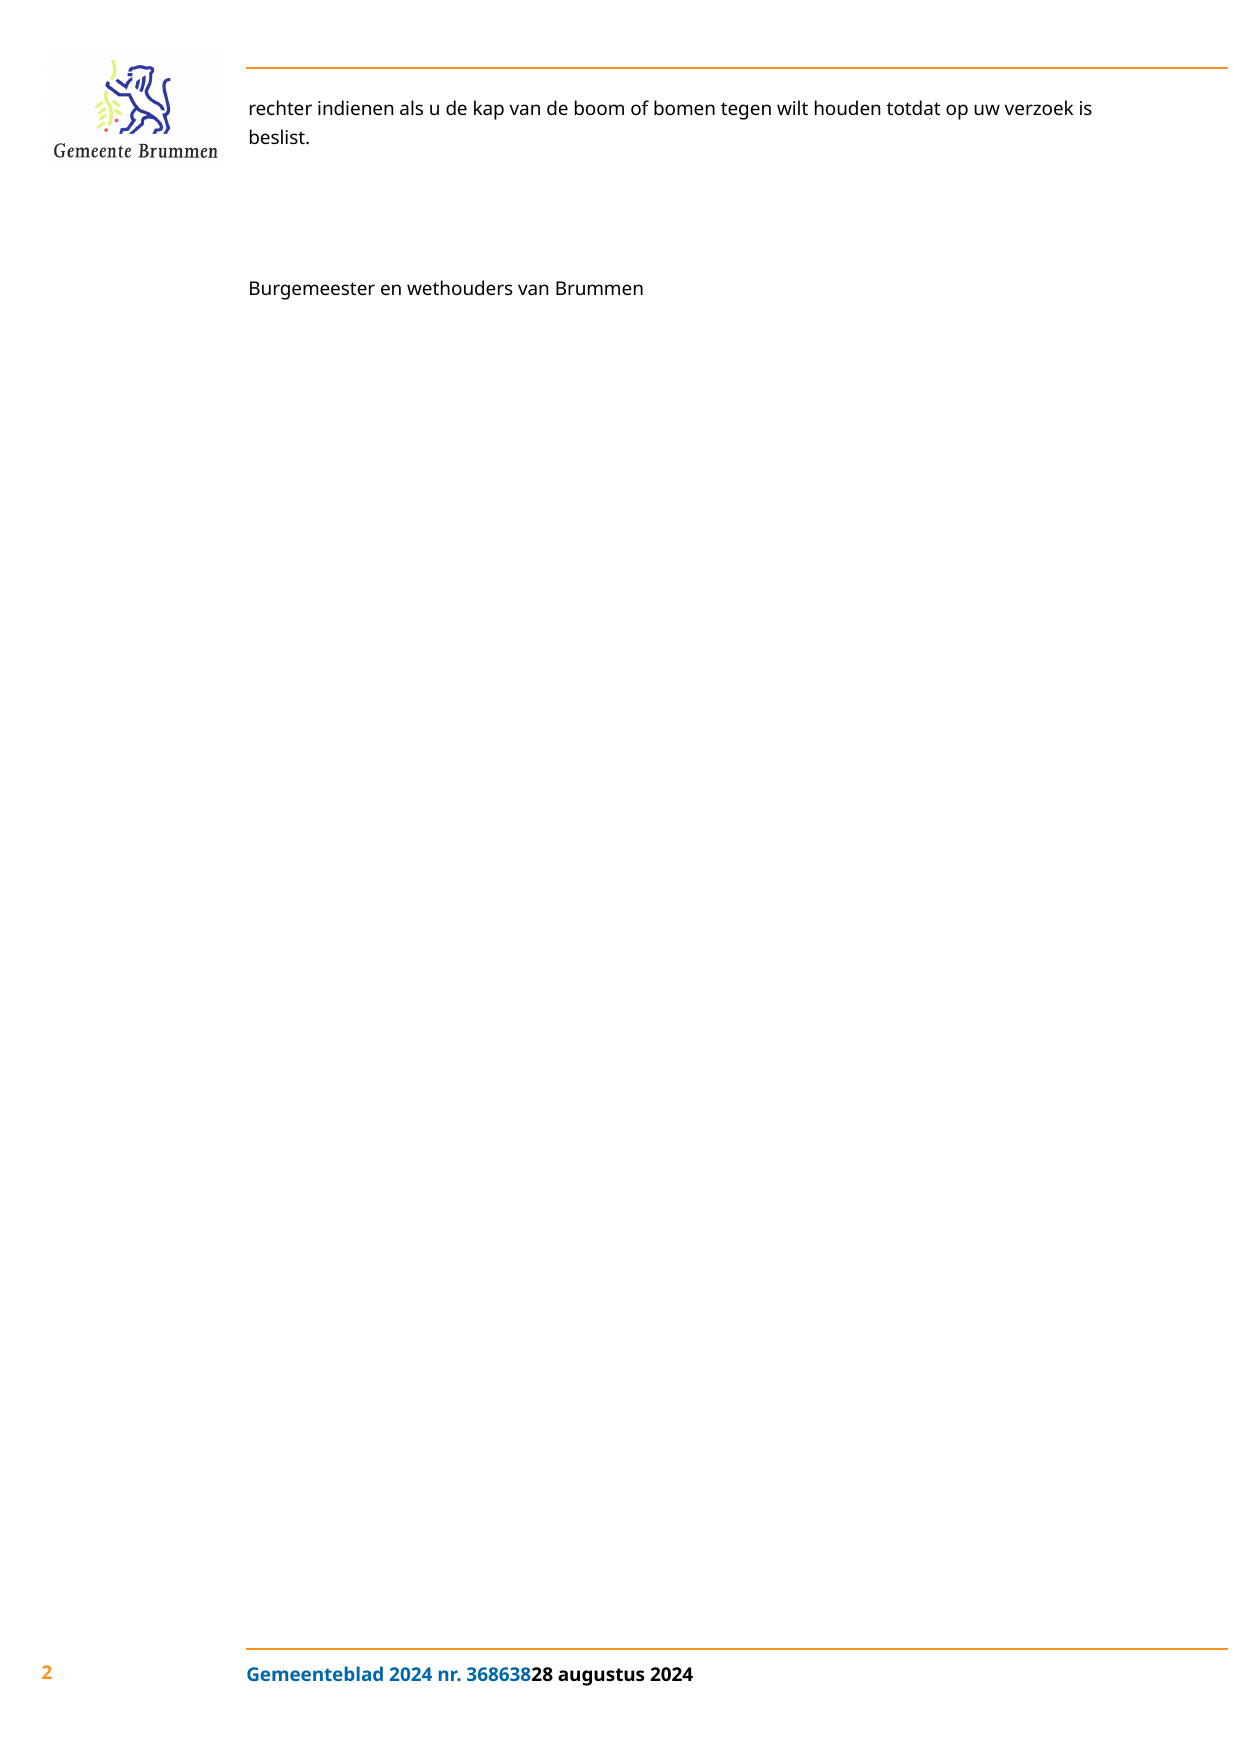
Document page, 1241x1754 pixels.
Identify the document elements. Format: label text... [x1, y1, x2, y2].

text Burgemeester en wethouders van Brummen [248, 276, 1152, 301]
text rechter indienen als u de kap van de boom of bomen tegen wilt houden totdat op uw verzoek is beslist. [248, 95, 1152, 150]
picture [41, 47, 231, 172]
